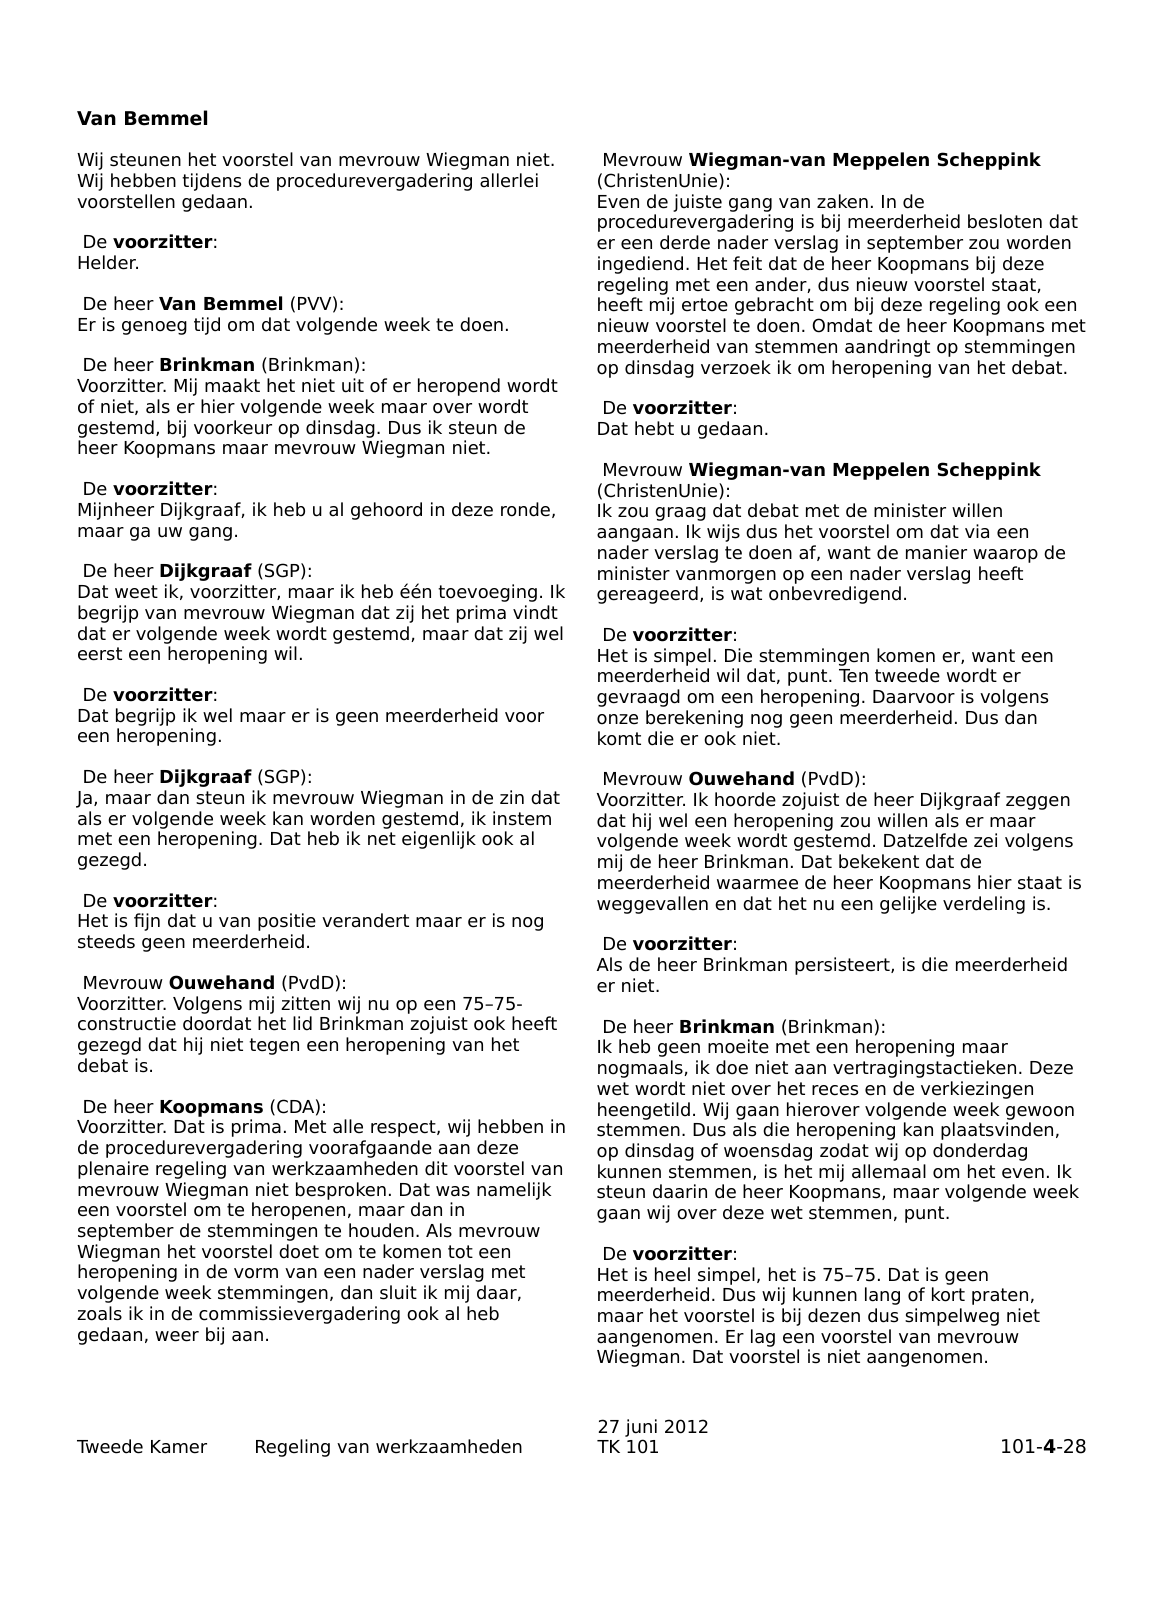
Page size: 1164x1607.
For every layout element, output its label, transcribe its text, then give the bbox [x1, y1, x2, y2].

text Ik heb geen moeite met een heropening maar nogmaals, ik doe niet aan vertragingstactieken. Deze wet wordt niet over het reces en de verkiezingen heengetild. Wij gaan hierover volgende week gewoon stemmen. Dus als die heropening kan plaatsvinden, op dinsdag of woensdag zodat wij op donderdag kunnen stemmen, is het mij allemaal om het even. Ik steun daarin de heer Koopmans, maar volgende week gaan wij over deze wet stemmen, punt. [596, 1037, 1087, 1224]
text De voorzitter: [596, 1244, 1087, 1264]
text Er is genoeg tijd om dat volgende week te doen. [77, 314, 567, 335]
text Ik zou graag dat debat met de minister willen aangaan. Ik wijs dus het voorstel om dat via een nader verslag te doen af, want de manier waarop de minister vanmorgen op een nader verslag heeft gereageerd, is wat onbevredigend. [596, 501, 1087, 605]
text Als de heer Brinkman persisteert, is die meerderheid er niet. [596, 955, 1087, 996]
text Mevrouw Wiegman-van Meppelen Scheppink (ChristenUnie): [596, 150, 1087, 192]
text Mijnheer Dijkgraaf, ik heb u al gehoord in deze ronde, maar ga uw gang. [77, 500, 567, 541]
text Het is simpel. Die stemmingen komen er, want een meerderheid wil dat, punt. Ten tweede wordt er gevraagd om een heropening. Daarvoor is volgens onze berekening nog geen meerderheid. Dus dan komt die er ook niet. [596, 646, 1087, 749]
text Mevrouw Ouwehand (PvdD): [77, 973, 567, 993]
text De voorzitter: [596, 934, 1087, 955]
text De heer Van Bemmel (PVV): [77, 294, 567, 314]
text Dat hebt u gedaan. [596, 419, 1087, 440]
text Voorzitter. Ik hoorde zojuist de heer Dijkgraaf zeggen dat hij wel een heropening zou willen als er maar volgende week wordt gestemd. Datzelfde zei volgens mij de heer Brinkman. Dat bekekent dat de meerderheid waarmee de heer Koopmans hier staat is weggevallen en dat het nu een gelijke verdeling is. [596, 790, 1087, 914]
text Helder. [77, 253, 567, 274]
text De voorzitter: [596, 398, 1087, 419]
text De heer Brinkman (Brinkman): [77, 355, 567, 376]
text Wij steunen het voorstel van mevrouw Wiegman niet. Wij hebben tijdens de procedurevergadering allerlei voorstellen gedaan. [77, 150, 567, 212]
text Ja, maar dan steun ik mevrouw Wiegman in de zin dat als er volgende week kan worden gestemd, ik instem met een heropening. Dat heb ik net eigenlijk ook al gezegd. [77, 788, 567, 871]
text De voorzitter: [596, 625, 1087, 646]
text Mevrouw Wiegman-van Meppelen Scheppink (ChristenUnie): [596, 460, 1087, 501]
text De heer Brinkman (Brinkman): [596, 1016, 1087, 1037]
text De voorzitter: [77, 479, 567, 500]
text De voorzitter: [77, 891, 567, 911]
text Voorzitter. Mij maakt het niet uit of er heropend wordt of niet, als er hier volgende week maar over wordt gestemd, bij voorkeur op dinsdag. Dus ik steun de heer Koopmans maar mevrouw Wiegman niet. [77, 376, 567, 459]
text Even de juiste gang van zaken. In de procedurevergadering is bij meerderheid besloten dat er een derde nader verslag in september zou worden ingediend. Het feit dat de heer Koopmans bij deze regeling met een ander, dus nieuw voorstel staat, heeft mij ertoe gebracht om bij deze regeling ook een nieuw voorstel te doen. Omdat de heer Koopmans met meerderheid van stemmen aandringt op stemmingen op dinsdag verzoek ik om heropening van het debat. [596, 192, 1087, 378]
text Het is fijn dat u van positie verandert maar er is nog steeds geen meerderheid. [77, 911, 567, 953]
text De voorzitter: [77, 232, 567, 253]
text De heer Koopmans (CDA): [77, 1096, 567, 1117]
text Voorzitter. Volgens mij zitten wij nu op een 75–75-constructie doordat het lid Brinkman zojuist ook heeft gezegd dat hij niet tegen een heropening van het debat is. [77, 993, 567, 1076]
text Dat weet ik, voorzitter, maar ik heb één toevoeging. Ik begrijp van mevrouw Wiegman dat zij het prima vindt dat er volgende week wordt gestemd, maar dat zij wel eerst een heropening wil. [77, 582, 567, 665]
text De heer Dijkgraaf (SGP): [77, 767, 567, 788]
text Dat begrijp ik wel maar er is geen meerderheid voor een heropening. [77, 706, 567, 747]
text Voorzitter. Dat is prima. Met alle respect, wij hebben in de procedurevergadering voorafgaande aan deze plenaire regeling van werkzaamheden dit voorstel van mevrouw Wiegman niet besproken. Dat was namelijk een voorstel om te heropenen, maar dan in september de stemmingen te houden. Als mevrouw Wiegman het voorstel doet om te komen tot een heropening in de vorm van een nader verslag met volgende week stemmingen, dan sluit ik mij daar, zoals ik in de commissievergadering ook al heb gedaan, weer bij aan. [77, 1117, 567, 1345]
text De heer Dijkgraaf (SGP): [77, 561, 567, 582]
text Het is heel simpel, het is 75–75. Dat is geen meerderheid. Dus wij kunnen lang of kort praten, maar het voorstel is bij dezen dus simpelweg niet aangenomen. Er lag een voorstel van mevrouw Wiegman. Dat voorstel is niet aangenomen. [596, 1264, 1087, 1368]
text Mevrouw Ouwehand (PvdD): [596, 769, 1087, 790]
text De voorzitter: [77, 685, 567, 706]
